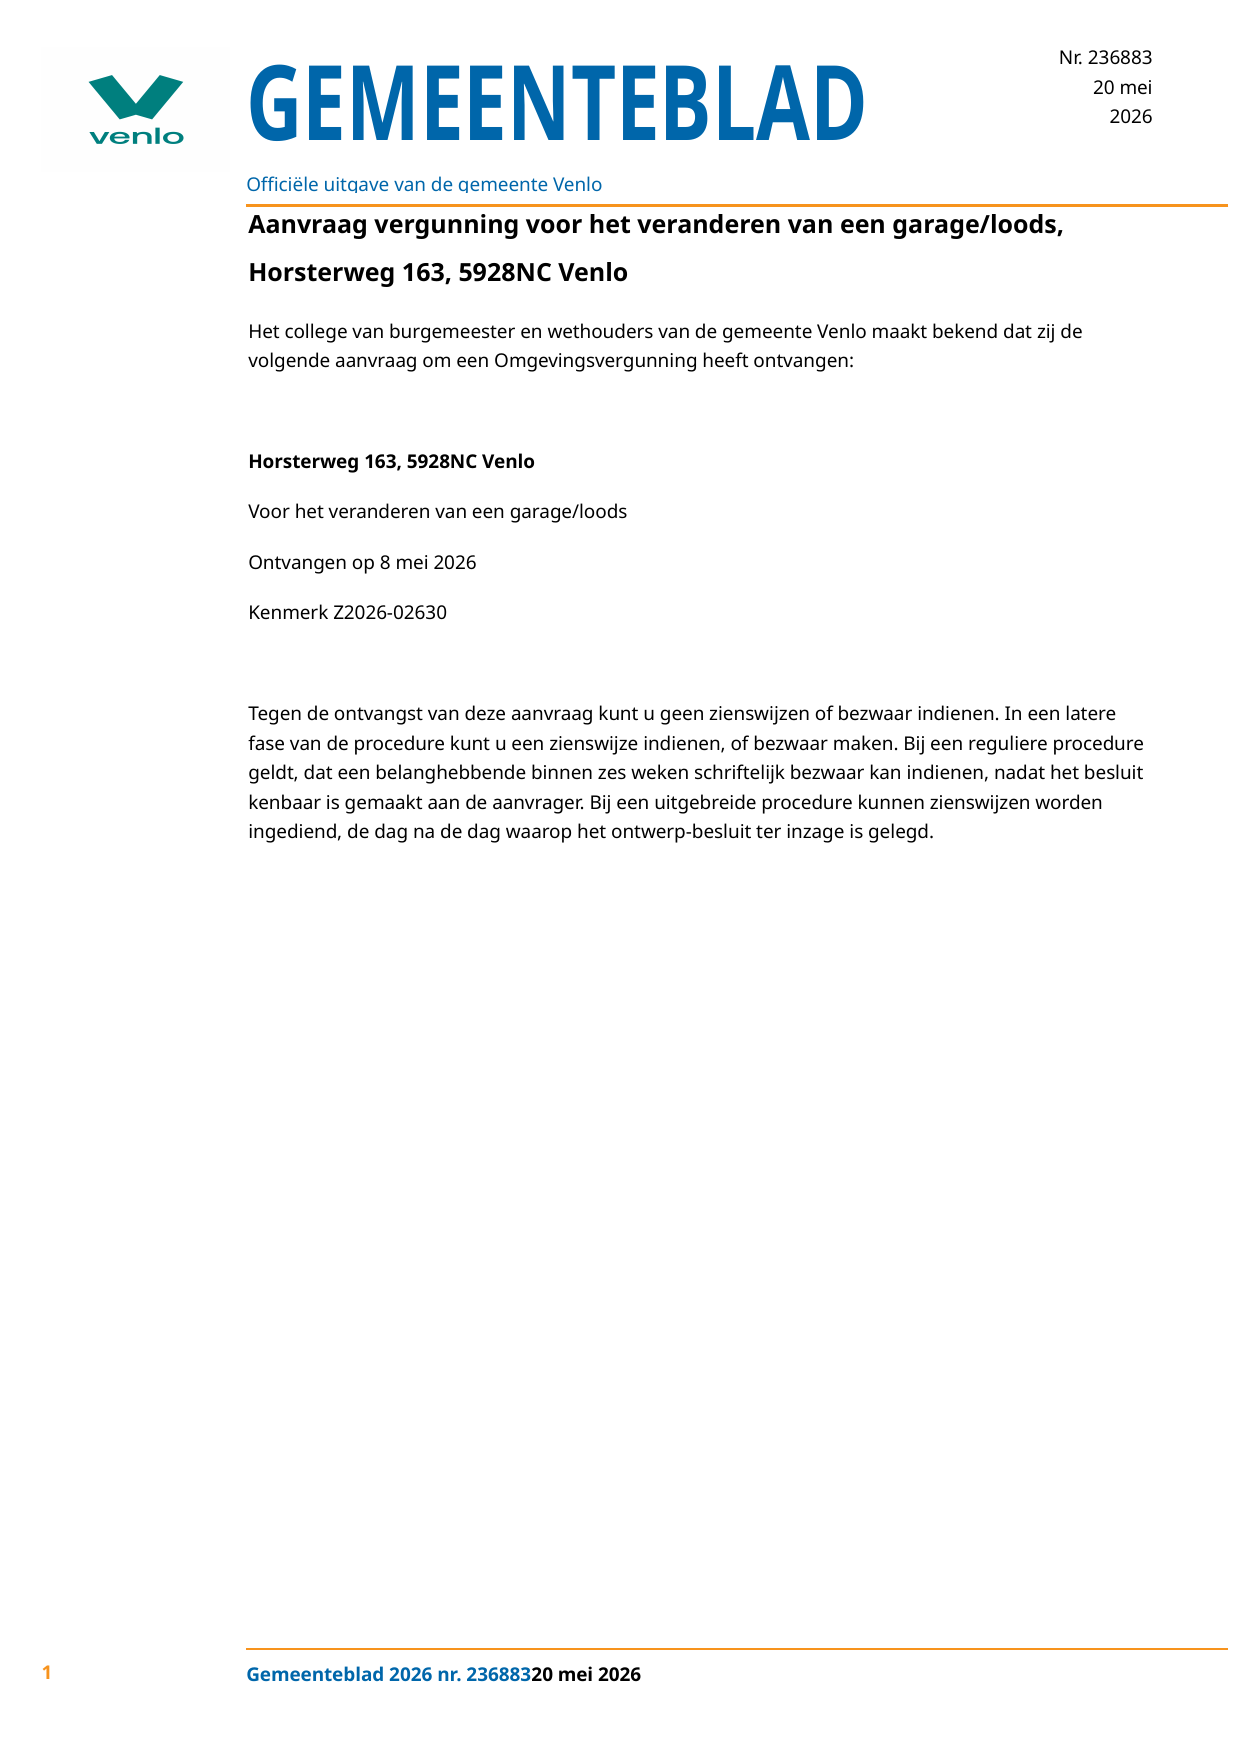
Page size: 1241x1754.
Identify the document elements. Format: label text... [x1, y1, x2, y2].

picture [41, 47, 231, 172]
text Kenmerk Z2026-02630 [248, 599, 1152, 625]
text Het college van burgemeester en wethouders van de gemeente Venlo maakt bekend dat zij de volgende aanvraag om een Omgevingsvergunning heeft ontvangen: [248, 318, 1152, 373]
text Ontvangen op 8 mei 2026 [248, 549, 1152, 575]
text Horsterweg 163, 5928NC Venlo [248, 448, 1152, 474]
text Tegen de ontvangst van deze aanvraag kunt u geen zienswijzen of bezwaar indienen. In een latere fase van de procedure kunt u een zienswijze indienen, of bezwaar maken. Bij een reguliere procedure geldt, dat een belanghebbende binnen zes weken schriftelijk bezwaar kan indienen, nadat het besluit kenbaar is gemaakt aan de aanvrager. Bij een uitgebreide procedure kunnen zienswijzen worden ingediend, de dag na de dag waarop het ontwerp-besluit ter inzage is gelegd. [248, 700, 1152, 844]
text Aanvraag vergunning voor het veranderen van een garage/loods, Horsterweg 163, 5928NC Venlo [248, 207, 1152, 288]
text Voor het veranderen van een garage/loods [248, 499, 1152, 524]
